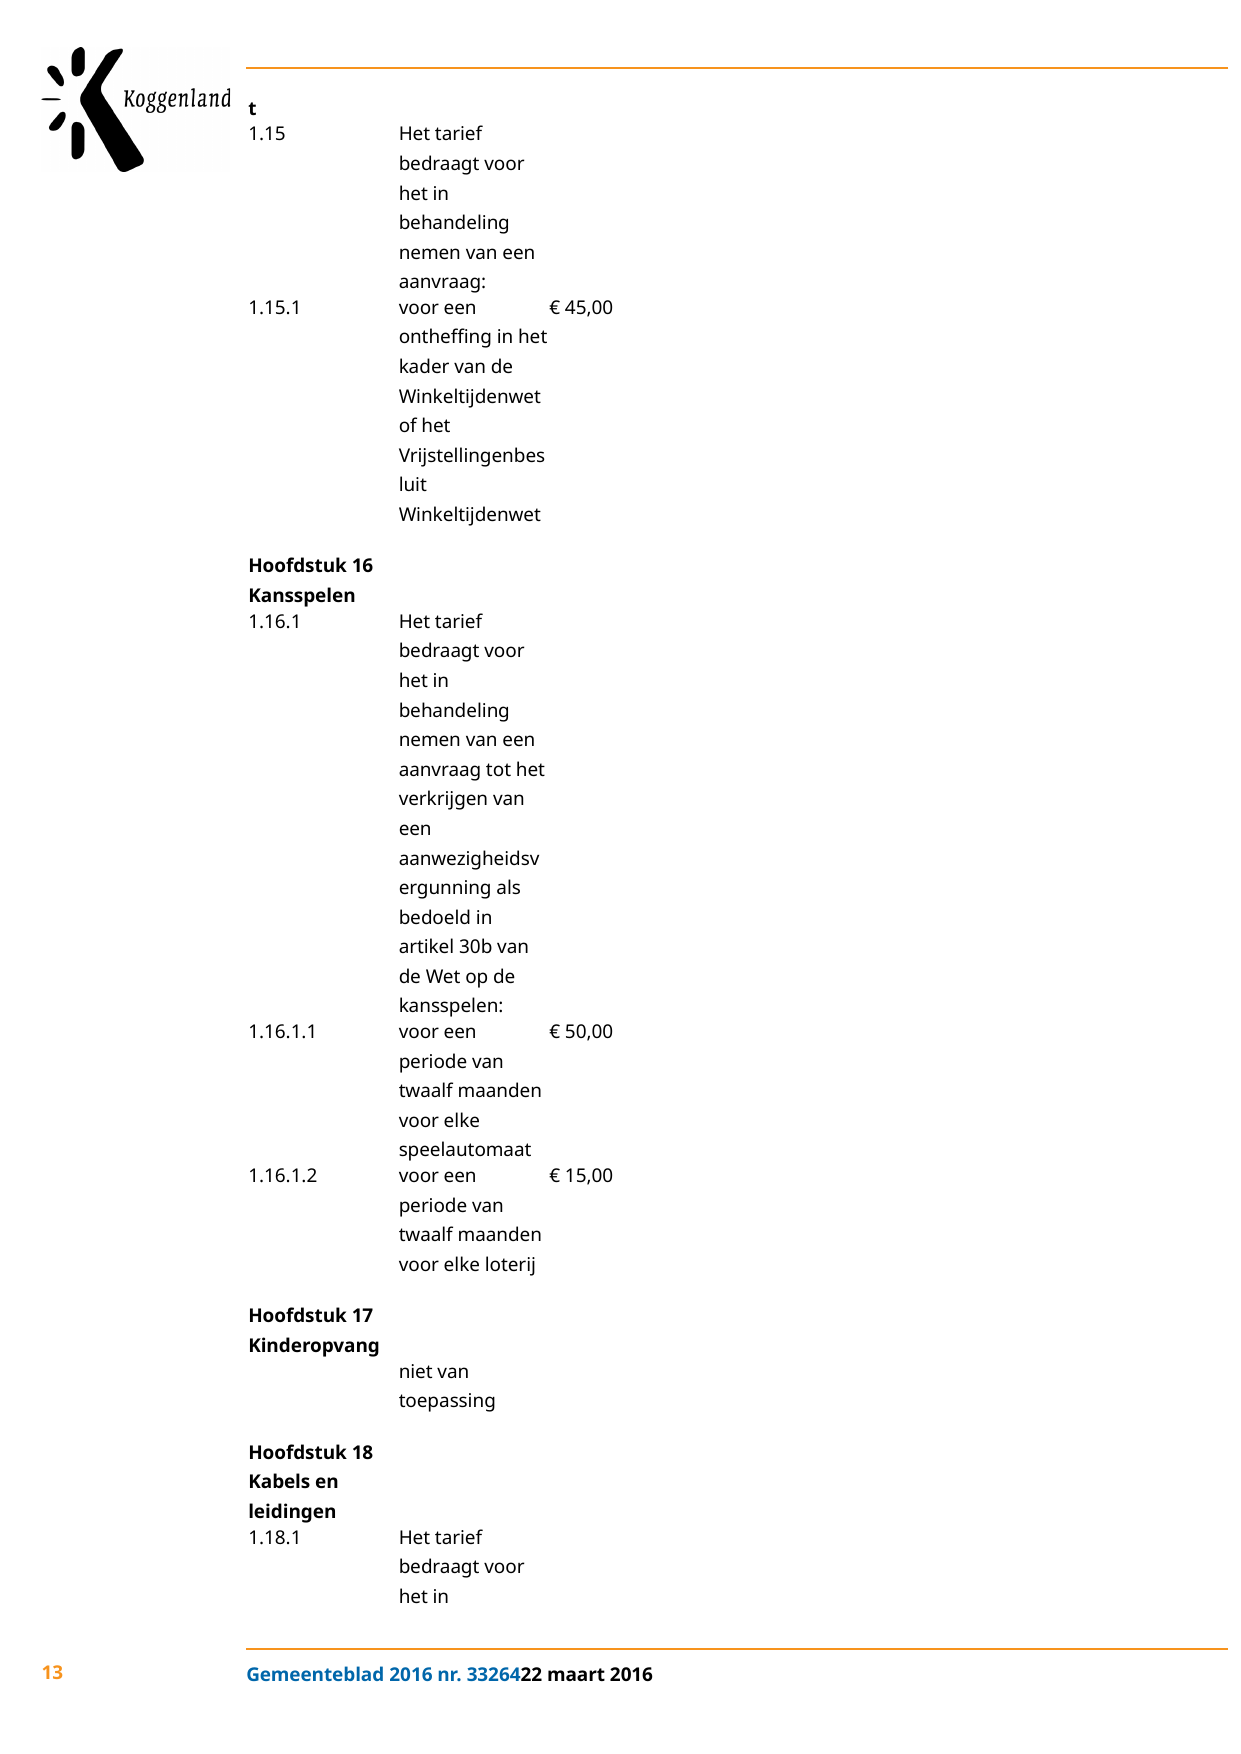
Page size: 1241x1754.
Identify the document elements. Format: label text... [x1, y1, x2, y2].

table_cell [248, 1358, 398, 1413]
table_cell [549, 121, 700, 294]
table_cell [549, 1358, 700, 1413]
table_cell [549, 1524, 700, 1609]
picture [41, 47, 231, 172]
table_cell Hoofdstuk 18 Kabels en leidingen [248, 1439, 398, 1524]
table_cell 1.16.1.2 [248, 1163, 398, 1277]
table_cell voor een periode van twaalf maanden voor elke loterij [399, 1163, 549, 1277]
table_cell € 45,00 [549, 294, 700, 527]
table_cell [549, 1413, 700, 1439]
table_cell 1.15 [248, 121, 398, 294]
table_cell Het tarief bedraagt voor het in behandeling nemen van een aanvraag: [399, 121, 549, 294]
table_cell niet van toepassing [399, 1358, 549, 1413]
table_cell [549, 608, 700, 1018]
table_cell Het tarief bedraagt voor het in [399, 1524, 549, 1609]
table_cell [399, 1303, 549, 1358]
table_cell € 50,00 [549, 1018, 700, 1162]
table_cell [549, 527, 700, 553]
table_cell [549, 1277, 700, 1303]
table_cell [248, 1413, 398, 1439]
table_cell [399, 553, 549, 608]
table_cell Hoofdstuk 17 Kinderopvang [248, 1303, 398, 1358]
table_cell voor een periode van twaalf maanden voor elke speelautomaat [399, 1018, 549, 1162]
table_cell Hoofdstuk 16 Kansspelen [248, 553, 398, 608]
table_cell [399, 1413, 549, 1439]
table_cell [399, 1439, 549, 1524]
table_cell [248, 527, 398, 553]
table_cell [248, 1277, 398, 1303]
table_cell € 15,00 [549, 1163, 700, 1277]
table_cell voor een ontheffing in het kader van de Winkeltijdenwet of het Vrijstellingenbesluit Winkeltijdenwet [399, 294, 549, 527]
table_cell Het tarief bedraagt voor het in behandeling nemen van een aanvraag tot het verkrijgen van een aanwezigheidsvergunning als bedoeld in artikel 30b van de Wet op de kansspelen: [399, 608, 549, 1018]
table_cell 1.18.1 [248, 1524, 398, 1609]
table_cell 1.16.1 [248, 608, 398, 1018]
table_cell [399, 1277, 549, 1303]
table_cell 1.15.1 [248, 294, 398, 527]
table_cell 1.16.1.1 [248, 1018, 398, 1162]
table_cell [399, 95, 549, 121]
table_cell [399, 527, 549, 553]
table_cell t [248, 95, 398, 121]
